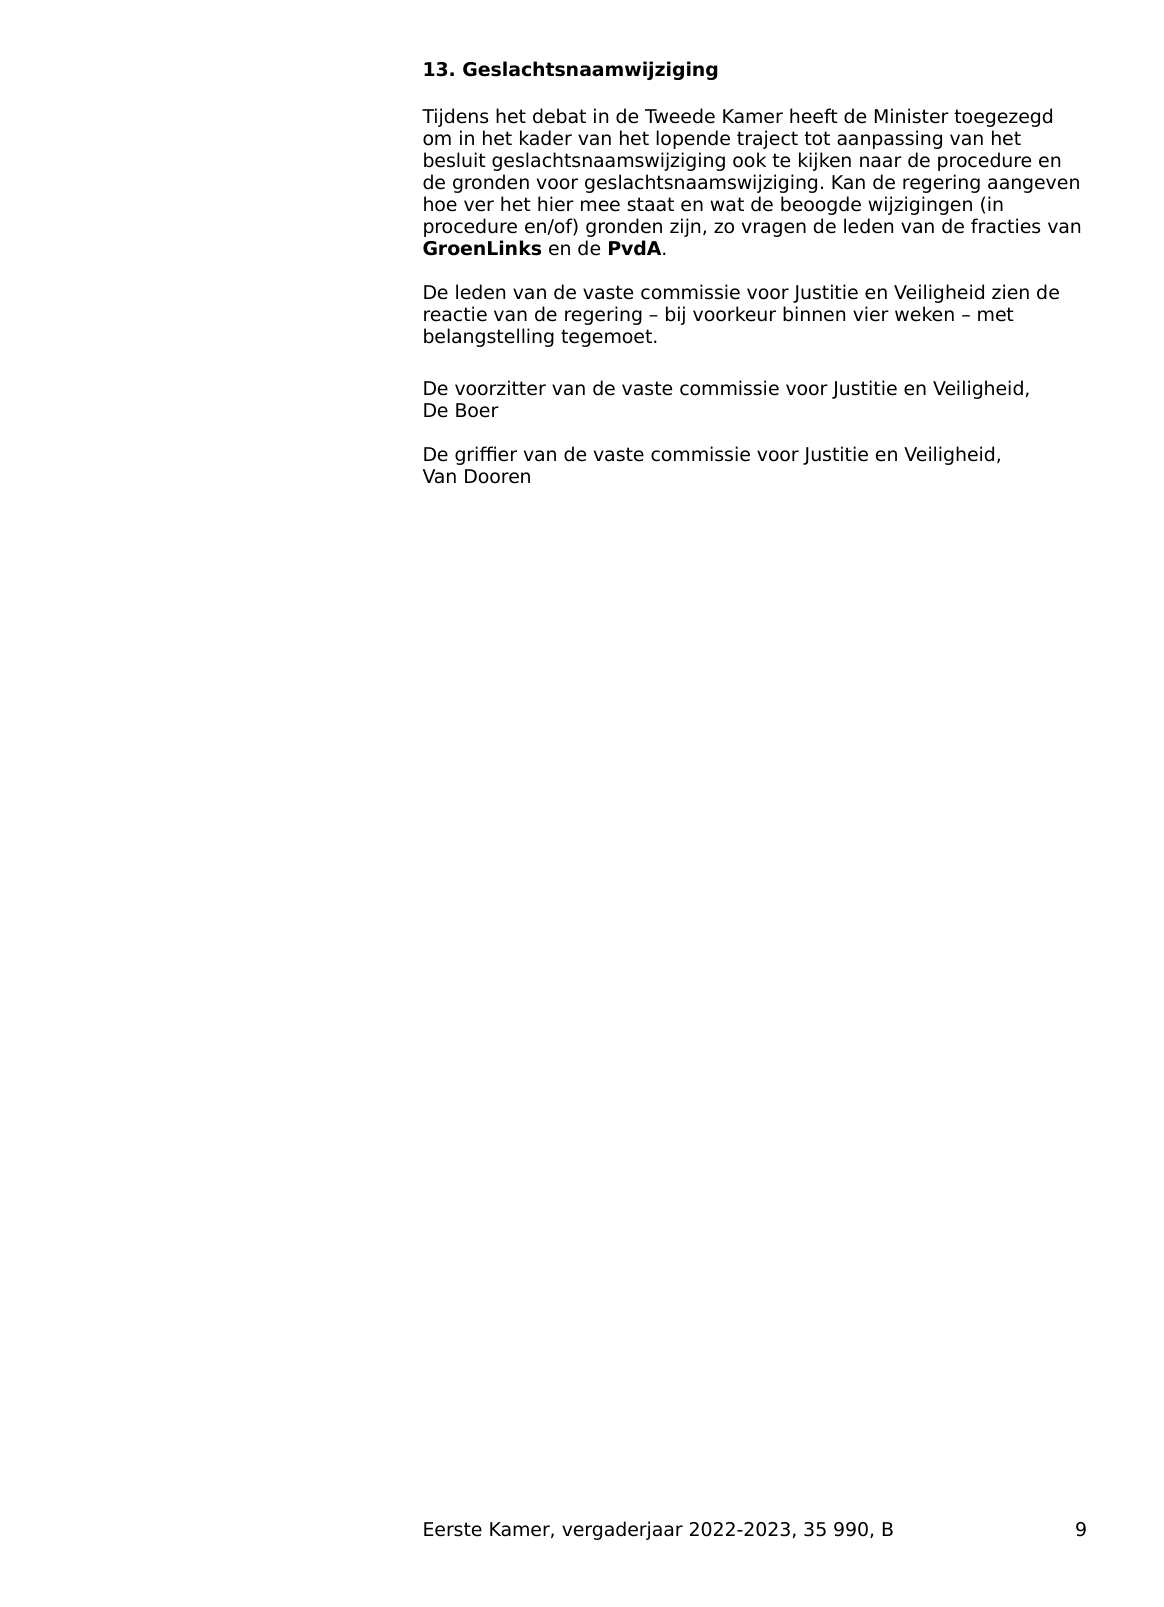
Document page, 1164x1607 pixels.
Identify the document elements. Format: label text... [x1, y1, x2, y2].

text De griffier van de vaste commissie voor Justitie en Veiligheid, Van Dooren [422, 444, 1087, 488]
text Tijdens het debat in de Tweede Kamer heeft de Minister toegezegd om in het kader van het lopende traject tot aanpassing van het besluit geslachtsnaamswijziging ook te kijken naar de procedure en de gronden voor geslachtsnaamswijziging. Kan de regering aangeven hoe ver het hier mee staat en wat de beoogde wijzigingen (in procedure en/of) gronden zijn, zo vragen de leden van de fracties van GroenLinks en de PvdA. [422, 106, 1087, 260]
subtitle 13. Geslachtsnaamwijziging [422, 59, 1087, 81]
text De voorzitter van de vaste commissie voor Justitie en Veiligheid, De Boer [422, 378, 1087, 422]
text De leden van de vaste commissie voor Justitie en Veiligheid zien de reactie van de regering – bij voorkeur binnen vier weken – met belangstelling tegemoet. [422, 282, 1087, 348]
